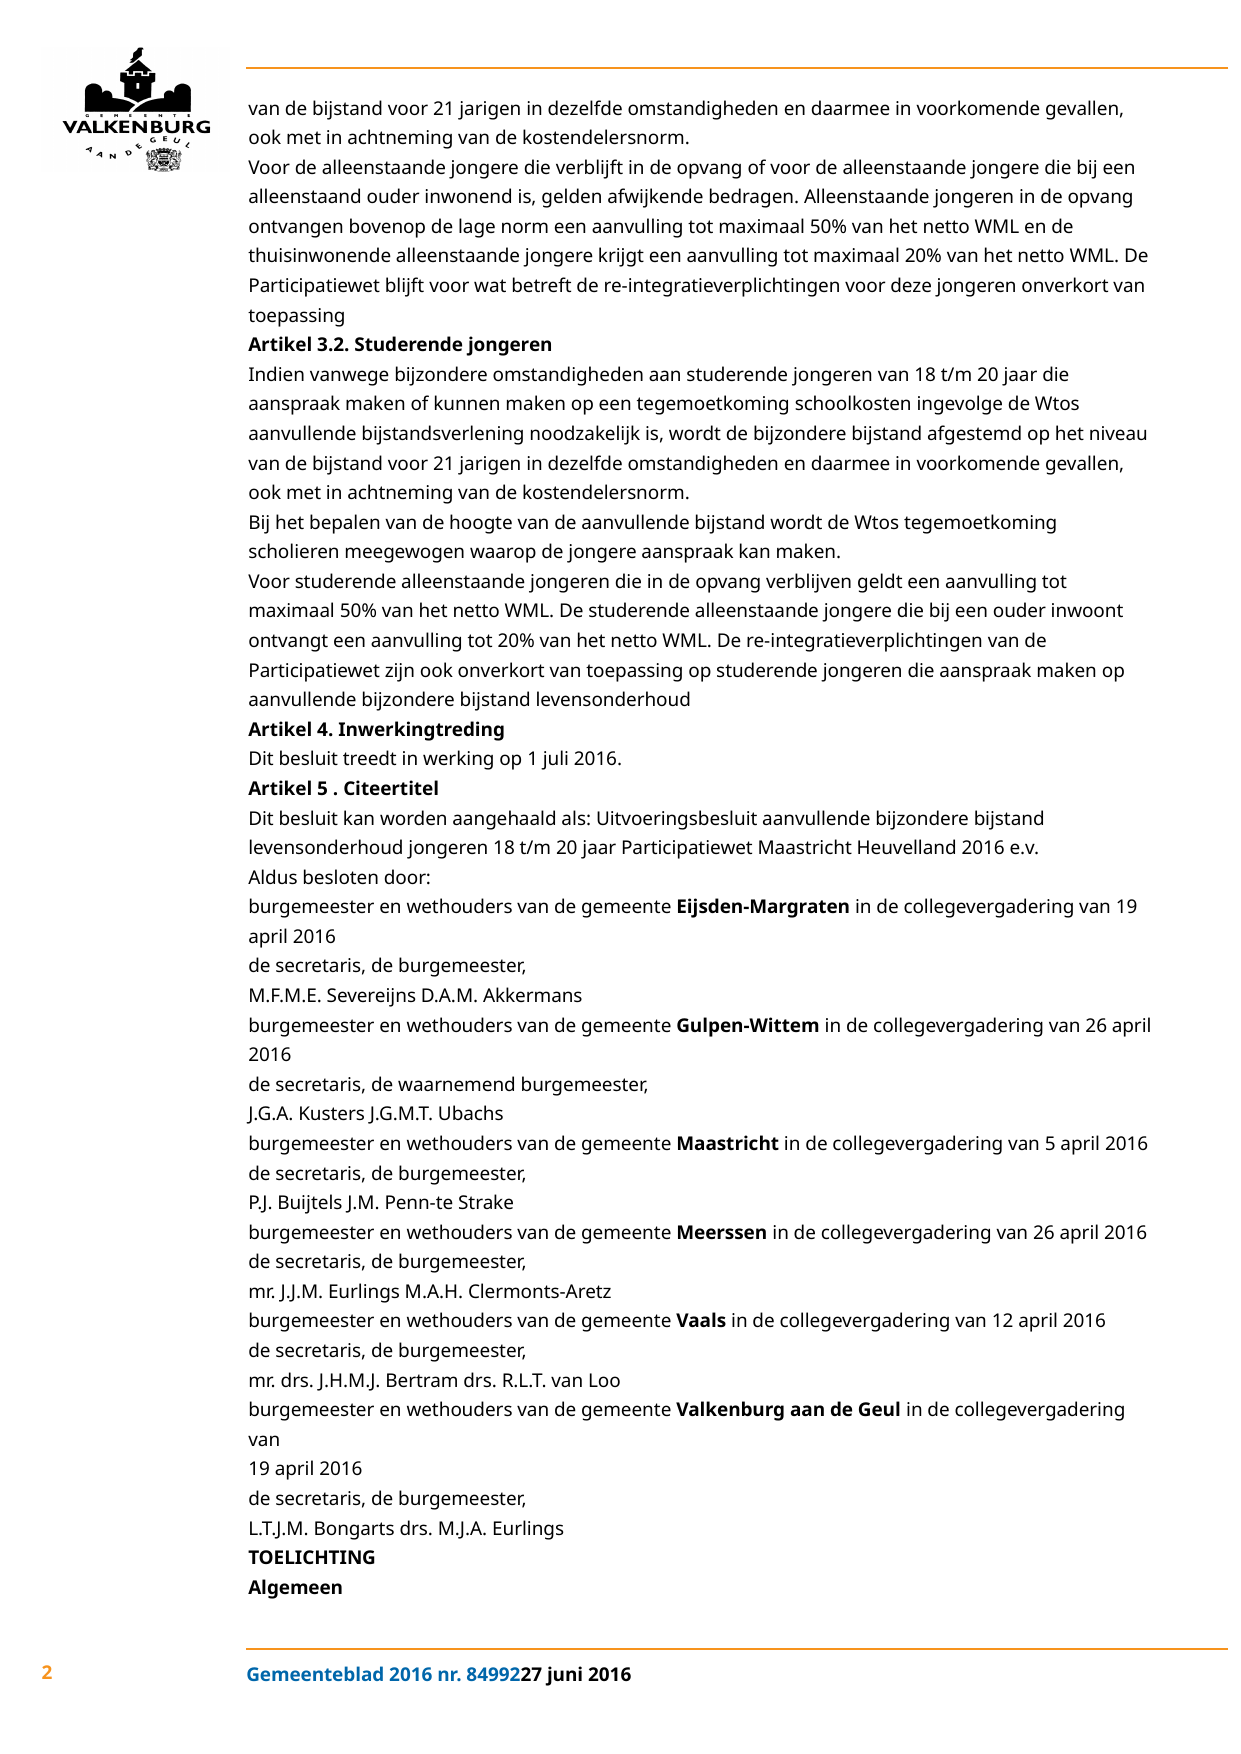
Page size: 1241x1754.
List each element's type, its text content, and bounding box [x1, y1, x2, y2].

text Artikel 4. Inwerkingtreding [248, 716, 1152, 742]
text de secretaris, de burgemeester, [248, 1248, 1152, 1274]
text van de bijstand voor 21 jarigen in dezelfde omstandigheden en daarmee in voorkomende gevallen, ook met in achtneming van de kostendelersnorm. [248, 95, 1152, 150]
text burgemeester en wethouders van de gemeente Maastricht in de collegevergadering van 5 april 2016 [248, 1130, 1152, 1156]
text 19 april 2016 [248, 1456, 1152, 1481]
text Artikel 5 . Citeertitel [248, 775, 1152, 801]
text Artikel 3.2. Studerende jongeren [248, 331, 1152, 357]
text mr. drs. J.H.M.J. Bertram drs. R.L.T. van Loo [248, 1367, 1152, 1393]
text de secretaris, de burgemeester, [248, 953, 1152, 978]
text Voor studerende alleenstaande jongeren die in de opvang verblijven geldt een aanvulling tot maximaal 50% van het netto WML. De studerende alleenstaande jongere die bij een ouder inwoont ontvangt een aanvulling tot 20% van het netto WML. De re-integratieverplichtingen van de Participatiewet zijn ook onverkort van toepassing op studerende jongeren die aanspraak maken op aanvullende bijzondere bijstand levensonderhoud [248, 568, 1152, 712]
text burgemeester en wethouders van de gemeente Eijsden-Margraten in de collegevergadering van 19 april 2016 [248, 893, 1152, 949]
text Aldus besloten door: [248, 864, 1152, 890]
picture [41, 47, 231, 172]
text Dit besluit treedt in werking op 1 juli 2016. [248, 746, 1152, 771]
text J.G.A. Kusters J.G.M.T. Ubachs [248, 1101, 1152, 1126]
text mr. J.J.M. Eurlings M.A.H. Clermonts-Aretz [248, 1278, 1152, 1304]
text P.J. Buijtels J.M. Penn-te Strake [248, 1189, 1152, 1215]
text Voor de alleenstaande jongere die verblijft in de opvang of voor de alleenstaande jongere die bij een alleenstaand ouder inwonend is, gelden afwijkende bedragen. Alleenstaande jongeren in de opvang ontvangen bovenop de lage norm een aanvulling tot maximaal 50% van het netto WML en de thuisinwonende alleenstaande jongere krijgt een aanvulling tot maximaal 20% van het netto WML. De Participatiewet blijft voor wat betreft de re-integratieverplichtingen voor deze jongeren onverkort van toepassing [248, 154, 1152, 328]
text L.T.J.M. Bongarts drs. M.J.A. Eurlings [248, 1515, 1152, 1541]
text TOELICHTING [248, 1544, 1152, 1570]
text burgemeester en wethouders van de gemeente Valkenburg aan de Geul in de collegevergadering van [248, 1396, 1152, 1452]
text burgemeester en wethouders van de gemeente Gulpen-Wittem in de collegevergadering van 26 april 2016 [248, 1012, 1152, 1067]
text Indien vanwege bijzondere omstandigheden aan studerende jongeren van 18 t/m 20 jaar die aanspraak maken of kunnen maken op een tegemoetkoming schoolkosten ingevolge de Wtos aanvullende bijstandsverlening noodzakelijk is, wordt de bijzondere bijstand afgestemd op het niveau van de bijstand voor 21 jarigen in dezelfde omstandigheden en daarmee in voorkomende gevallen, ook met in achtneming van de kostendelersnorm. [248, 361, 1152, 505]
text de secretaris, de burgemeester, [248, 1160, 1152, 1186]
text burgemeester en wethouders van de gemeente Meerssen in de collegevergadering van 26 april 2016 [248, 1219, 1152, 1245]
text de secretaris, de waarnemend burgemeester, [248, 1071, 1152, 1097]
text burgemeester en wethouders van de gemeente Vaals in de collegevergadering van 12 april 2016 [248, 1308, 1152, 1333]
text Algemeen [248, 1574, 1152, 1600]
text de secretaris, de burgemeester, [248, 1337, 1152, 1363]
text de secretaris, de burgemeester, [248, 1485, 1152, 1511]
text M.F.M.E. Severeijns D.A.M. Akkermans [248, 982, 1152, 1008]
text Dit besluit kan worden aangehaald als: Uitvoeringsbesluit aanvullende bijzondere bijstand levensonderhoud jongeren 18 t/m 20 jaar Participatiewet Maastricht Heuvelland 2016 e.v. [248, 805, 1152, 860]
text Bij het bepalen van de hoogte van de aanvullende bijstand wordt de Wtos tegemoetkoming scholieren meegewogen waarop de jongere aanspraak kan maken. [248, 509, 1152, 564]
